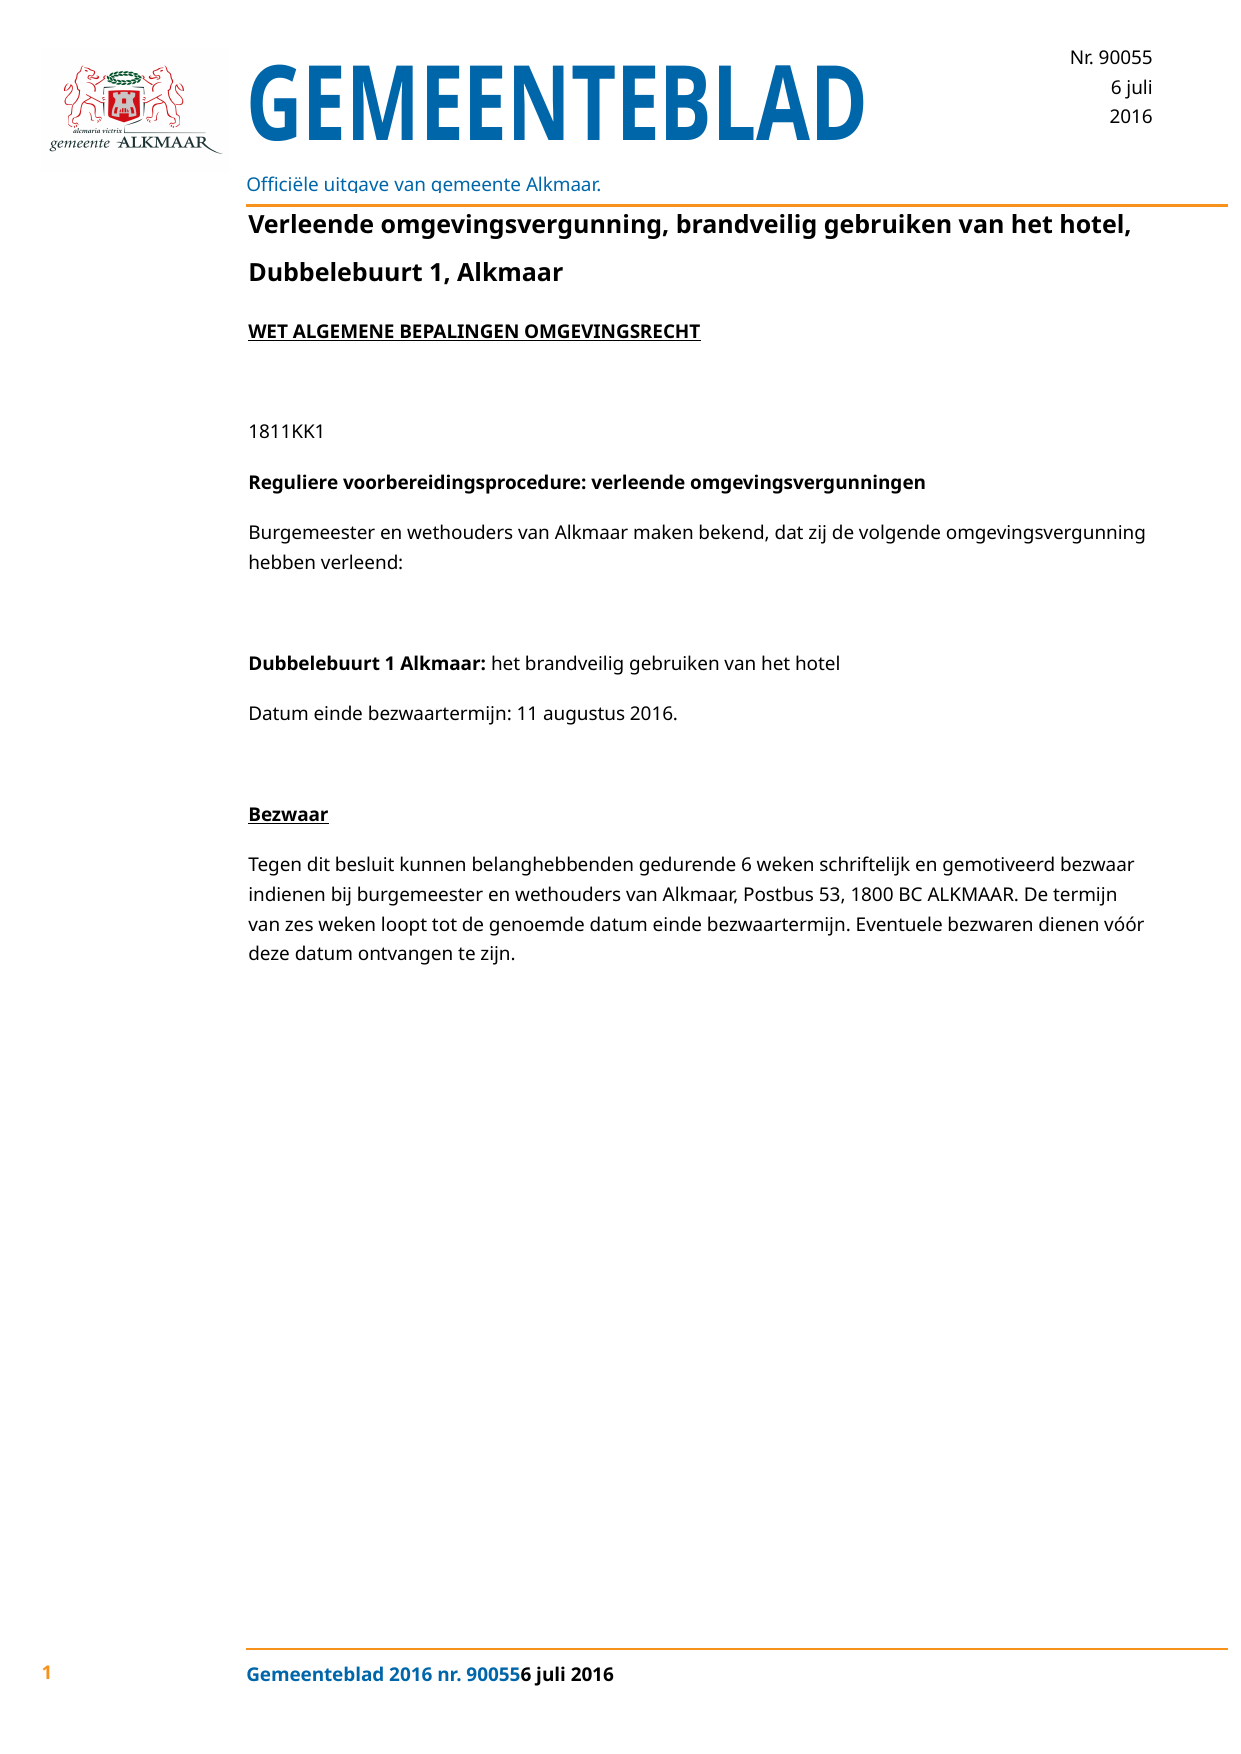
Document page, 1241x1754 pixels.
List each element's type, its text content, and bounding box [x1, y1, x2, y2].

text Reguliere voorbereidingsprocedure: verleende omgevingsvergunningen [248, 469, 1152, 495]
text Tegen dit besluit kunnen belanghebbenden gedurende 6 weken schriftelijk en gemotiveerd bezwaar indienen bij burgemeester en wethouders van Alkmaar, Postbus 53, 1800 BC ALKMAAR. De termijn van zes weken loopt tot de genoemde datum einde bezwaartermijn. Eventuele bezwaren dienen vóór deze datum ontvangen te zijn. [248, 852, 1152, 966]
text Bezwaar [248, 801, 1152, 827]
text WET ALGEMENE BEPALINGEN OMGEVINGSRECHT [248, 318, 1152, 344]
text Dubbelebuurt 1 Alkmaar: het brandveilig gebruiken van het hotel [248, 650, 1152, 676]
text Burgemeester en wethouders van Alkmaar maken bekend, dat zij de volgende omgevingsvergunning hebben verleend: [248, 519, 1152, 575]
text Verleende omgevingsvergunning, brandveilig gebruiken van het hotel, Dubbelebuurt 1, Alkmaar [248, 207, 1152, 288]
text Datum einde bezwaartermijn: 11 augustus 2016. [248, 700, 1152, 726]
picture [41, 47, 231, 172]
text 1811KK1 [248, 419, 1152, 444]
